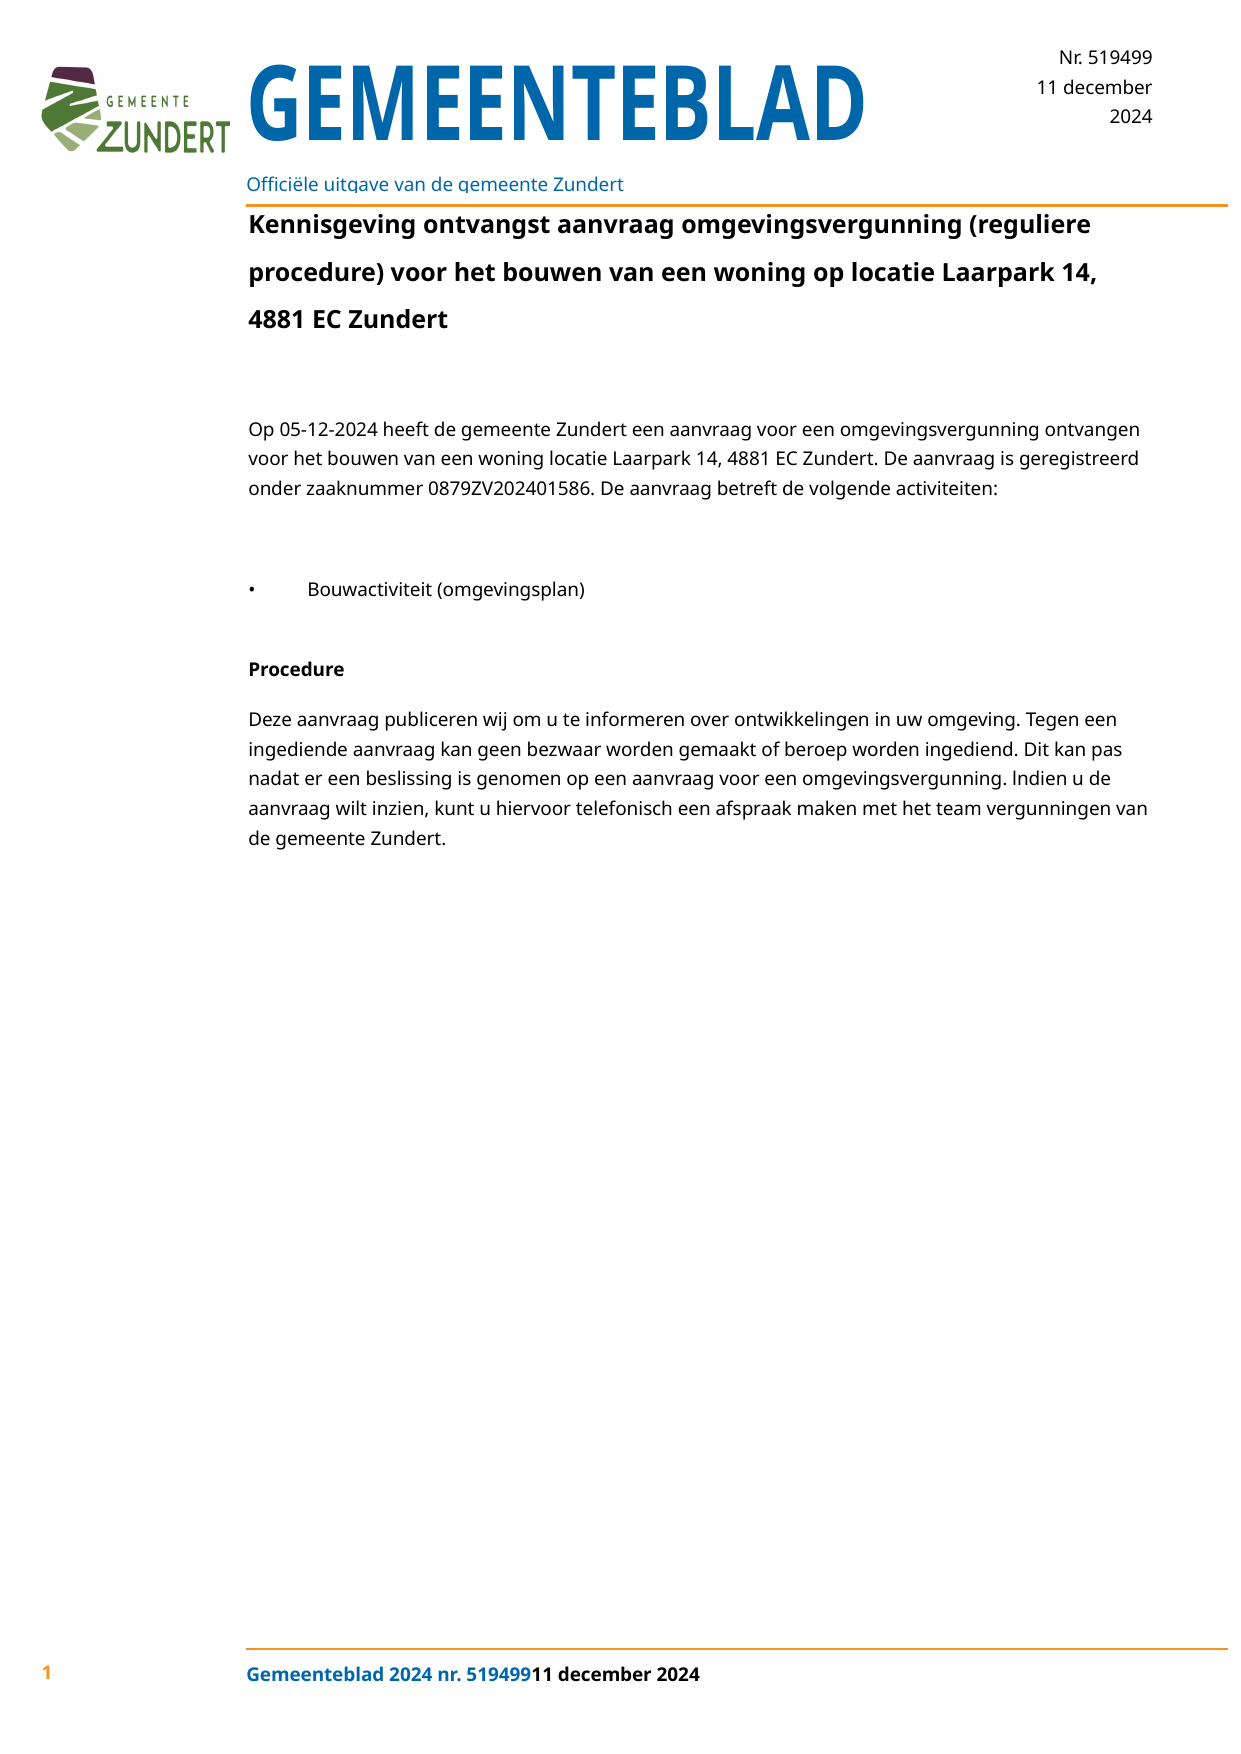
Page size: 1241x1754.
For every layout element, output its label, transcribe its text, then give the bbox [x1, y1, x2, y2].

picture [41, 47, 231, 172]
list Bouwactiviteit (omgevingsplan) [248, 576, 1152, 602]
text Procedure [248, 656, 1152, 682]
text Kennisgeving ontvangst aanvraag omgevingsvergunning (reguliere procedure) voor het bouwen van een woning op locatie Laarpark 14, 4881 EC Zundert [248, 207, 1152, 336]
text Deze aanvraag publiceren wij om u te informeren over ontwikkelingen in uw omgeving. Tegen een ingediende aanvraag kan geen bezwaar worden gemaakt of beroep worden ingediend. Dit kan pas nadat er een beslissing is genomen op een aanvraag voor een omgevingsvergunning. lndien u de aanvraag wilt inzien, kunt u hiervoor telefonisch een afspraak maken met het team vergunningen van de gemeente Zundert. [248, 706, 1152, 850]
text Op 05-12-2024 heeft de gemeente Zundert een aanvraag voor een omgevingsvergunning ontvangen voor het bouwen van een woning locatie Laarpark 14, 4881 EC Zundert. De aanvraag is geregistreerd onder zaaknummer 0879ZV202401586. De aanvraag betreft de volgende activiteiten: [248, 416, 1152, 501]
